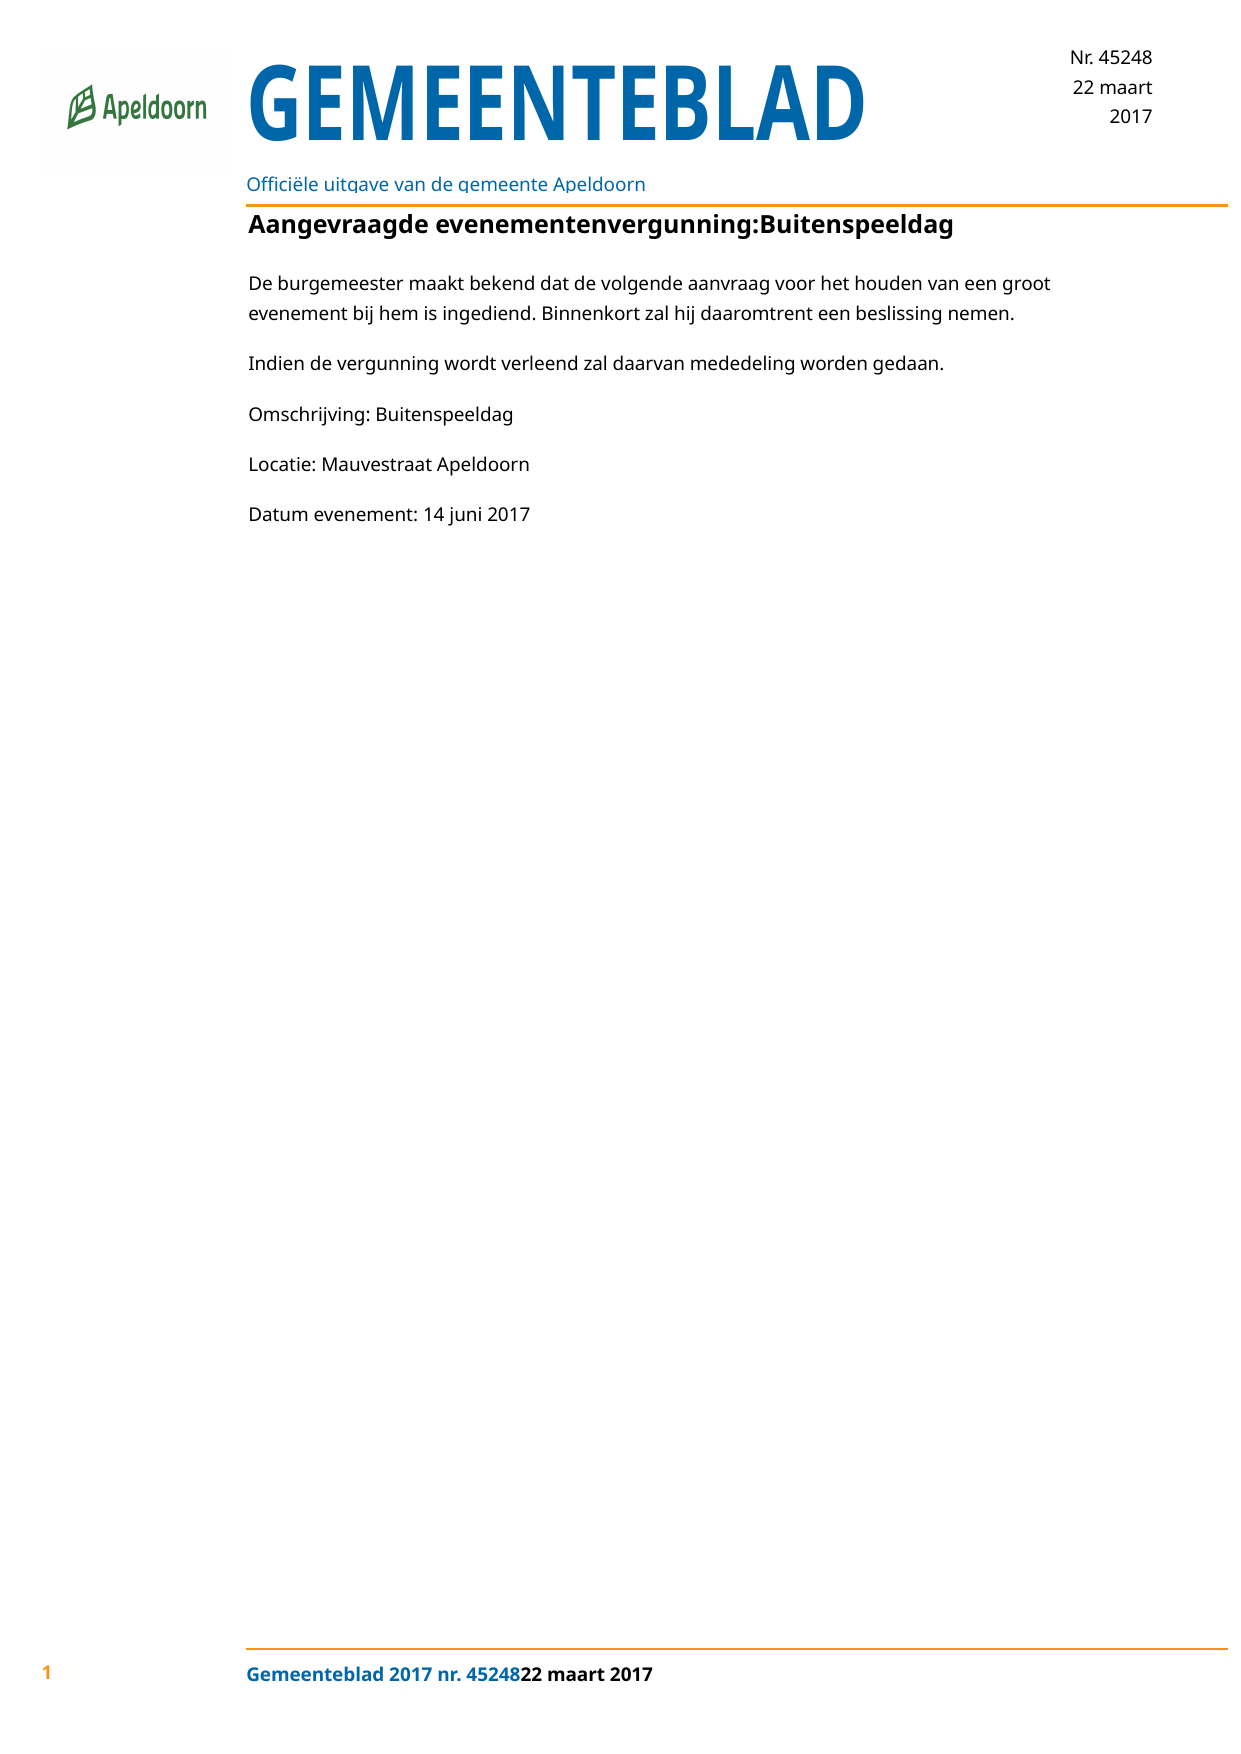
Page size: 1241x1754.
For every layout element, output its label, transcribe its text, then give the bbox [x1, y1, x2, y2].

text Aangevraagde evenementenvergunning:Buitenspeeldag [248, 207, 1152, 241]
picture [41, 47, 231, 172]
text Datum evenement: 14 juni 2017 [248, 502, 1152, 527]
text Indien de vergunning wordt verleend zal daarvan mededeling worden gedaan. [248, 350, 1152, 376]
text De burgemeester maakt bekend dat de volgende aanvraag voor het houden van een groot evenement bij hem is ingediend. Binnenkort zal hij daaromtrent een beslissing nemen. [248, 270, 1152, 326]
text Omschrijving: Buitenspeeldag [248, 401, 1152, 426]
text Locatie: Mauvestraat Apeldoorn [248, 451, 1152, 477]
